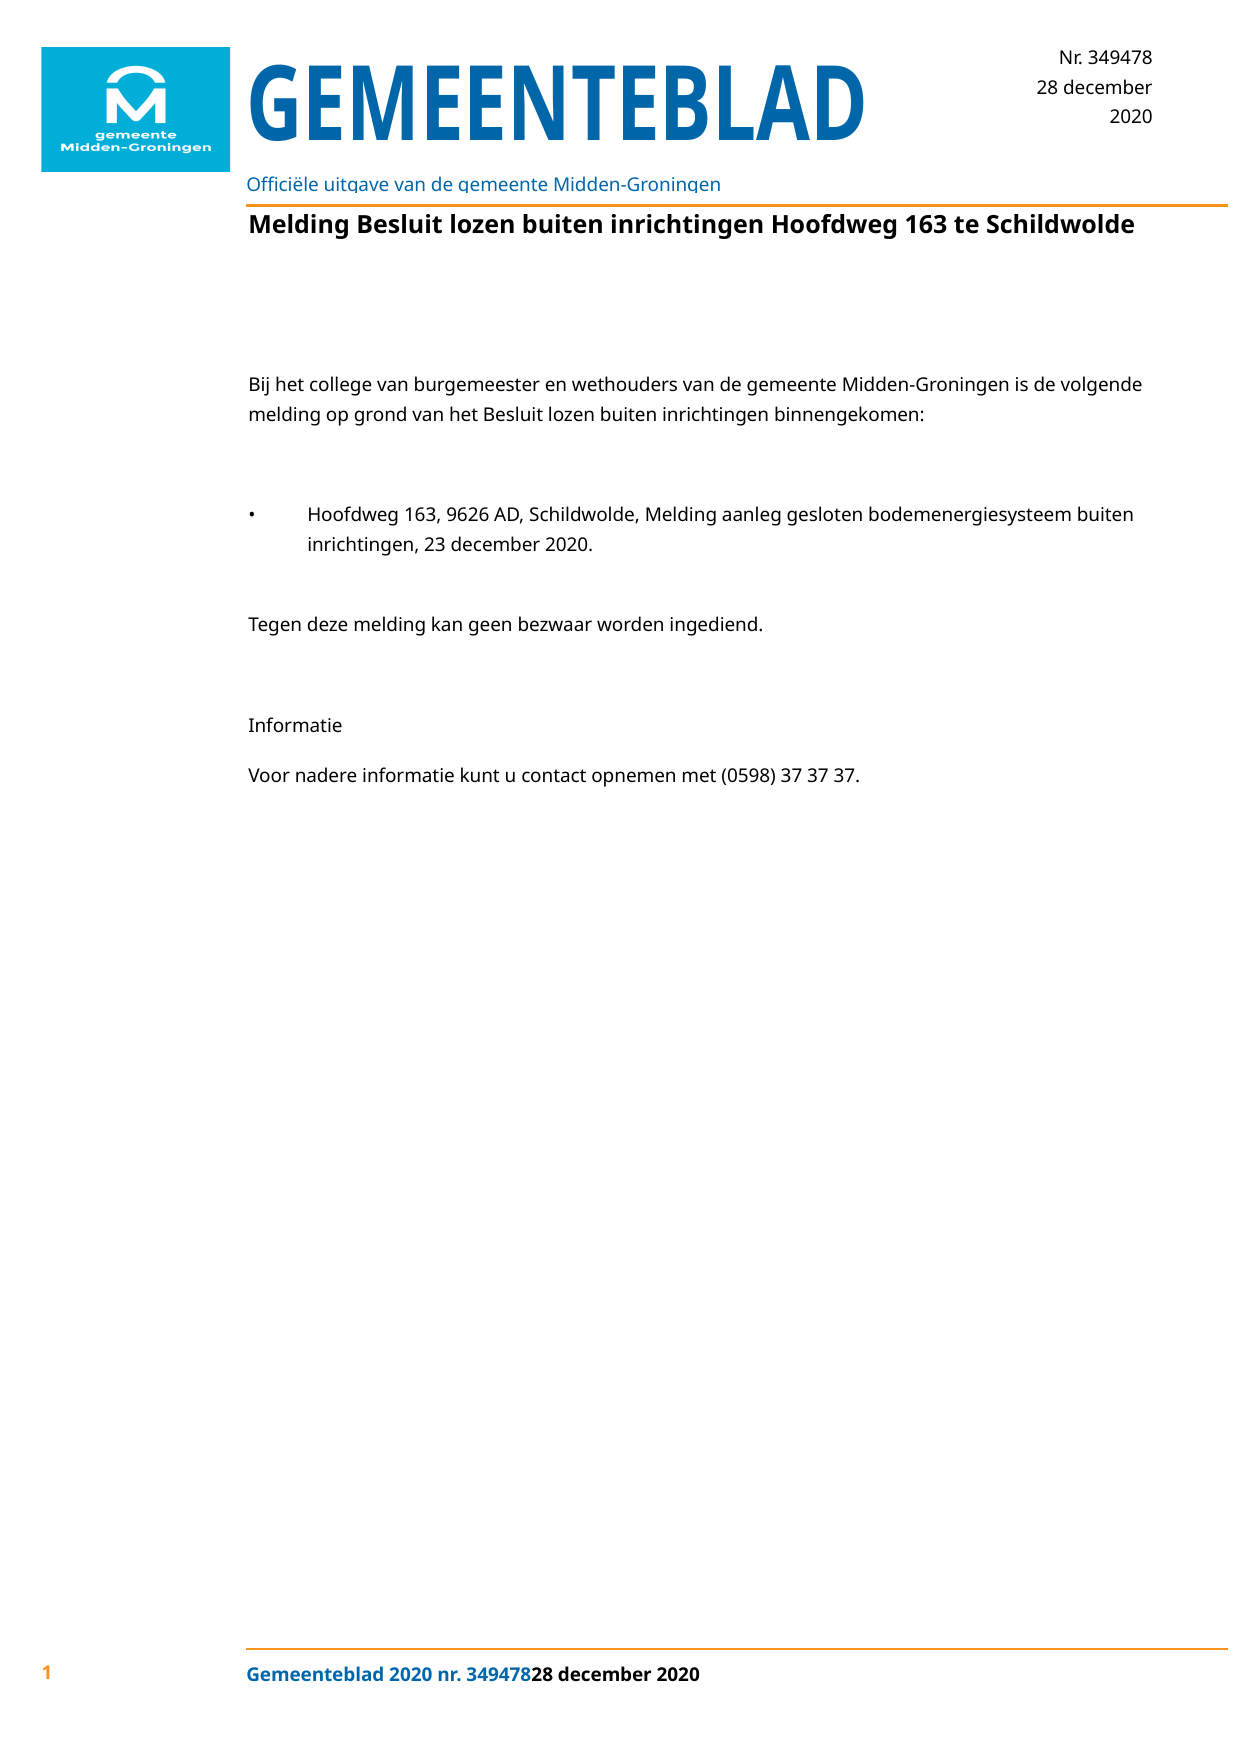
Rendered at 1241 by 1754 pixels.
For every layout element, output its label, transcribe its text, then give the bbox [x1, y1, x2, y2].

text Informatie [248, 712, 1152, 738]
text Tegen deze melding kan geen bezwaar worden ingediend. [248, 611, 1152, 637]
picture [184, 146, 190, 153]
text Melding Besluit lozen buiten inrichtingen Hoofdweg 163 te Schildwolde [248, 207, 1152, 241]
list Hoofdweg 163, 9626 AD, Schildwolde, Melding aanleg gesloten bodemenergiesysteem buiten inrichtingen, 23 december 2020. [248, 502, 1152, 557]
text Voor nadere informatie kunt u contact opnemen met (0598) 37 37 37. [248, 762, 1152, 788]
text Bij het college van burgemeester en wethouders van de gemeente Midden-Groningen is de volgende melding op grond van het Besluit lozen buiten inrichtingen binnengekomen: [248, 371, 1152, 426]
picture [107, 89, 165, 122]
picture [108, 66, 164, 82]
